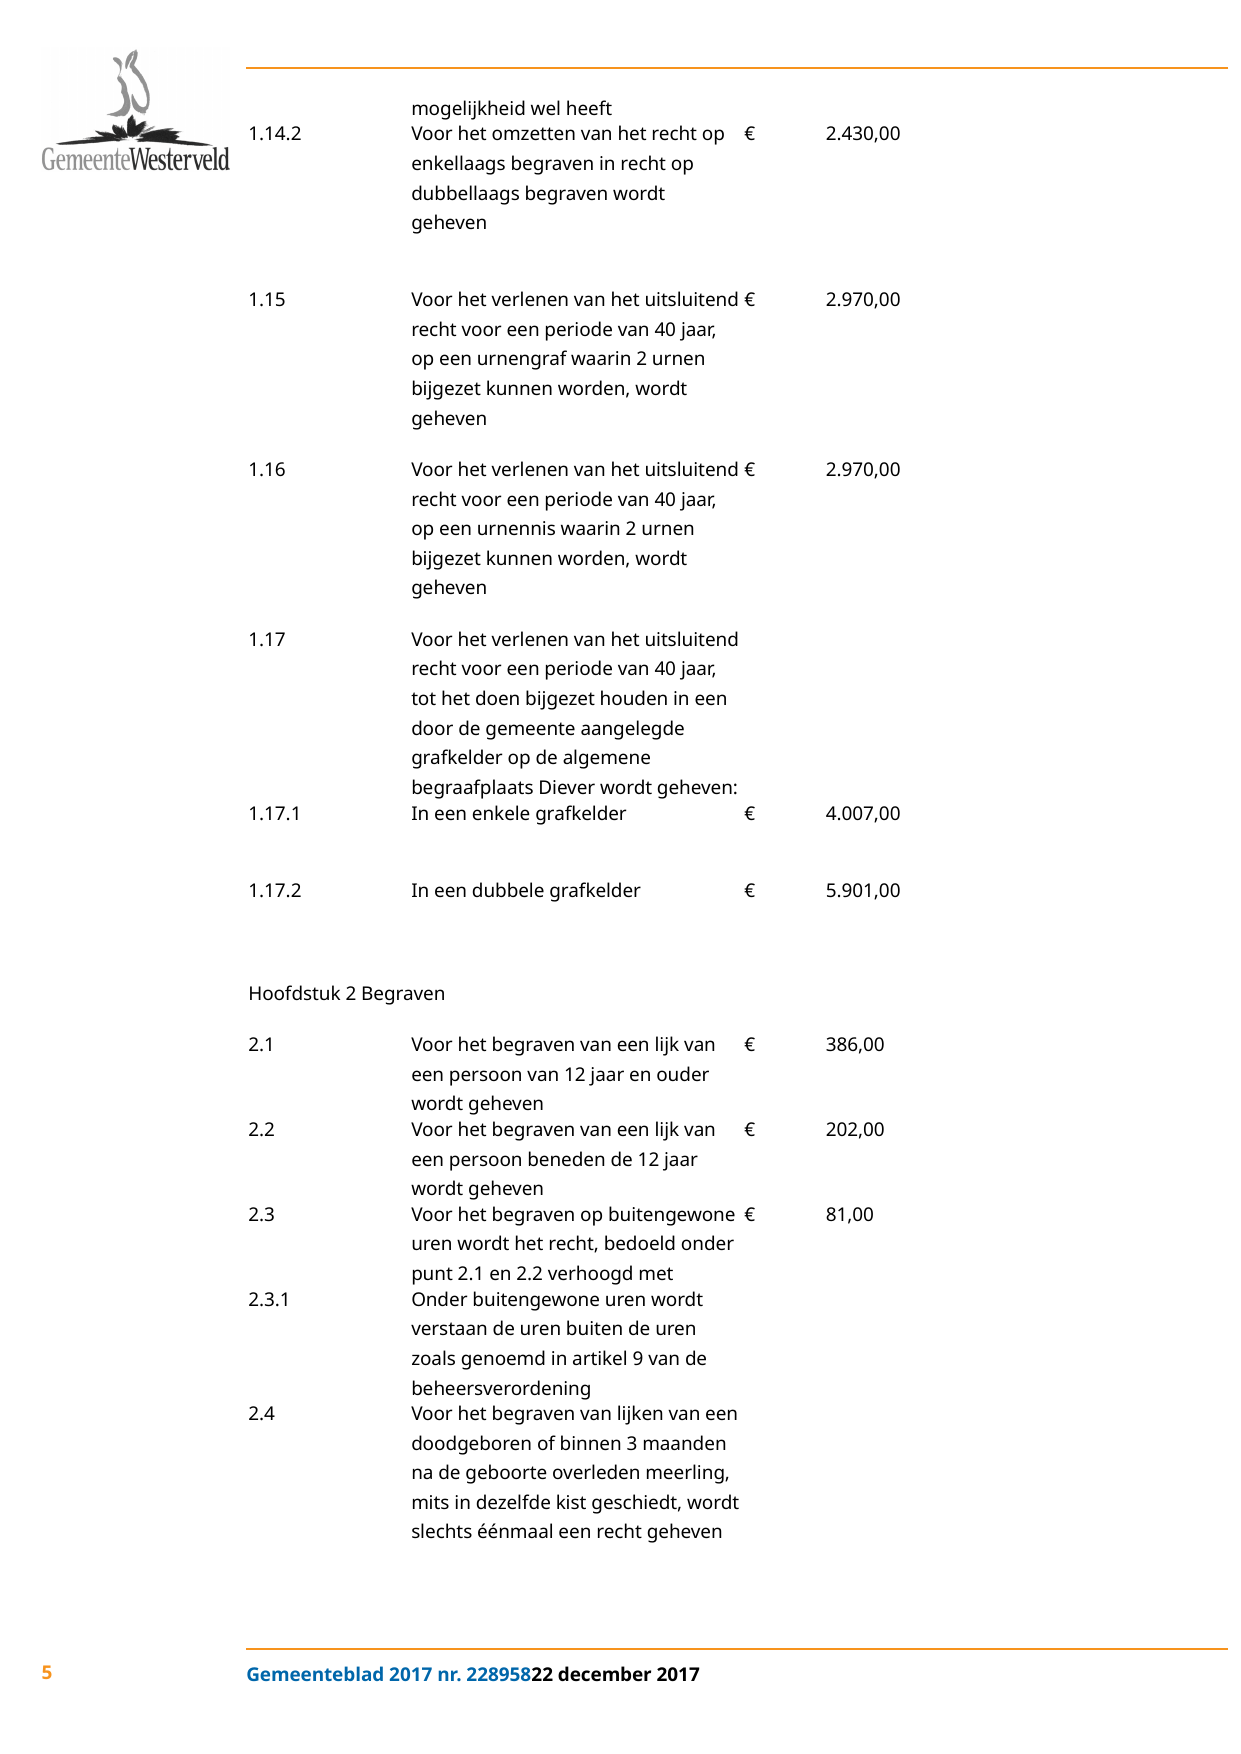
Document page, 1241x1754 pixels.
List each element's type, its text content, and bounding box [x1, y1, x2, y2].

table_cell 1.14.2 [248, 121, 411, 235]
table_cell 4.007,00 [826, 800, 1070, 825]
table_cell [744, 903, 826, 928]
table_cell [826, 954, 1070, 980]
table_cell 1.16 [248, 456, 411, 600]
table_cell [744, 626, 826, 800]
table_cell 2.1 [248, 1031, 411, 1116]
table_cell [826, 95, 1070, 121]
table_cell € [744, 456, 826, 600]
table_cell 2.430,00 [826, 121, 1070, 235]
table_cell [826, 928, 1070, 954]
table_cell Voor het omzetten van het recht op enkellaags begraven in recht op dubbellaags begraven wordt geheven [411, 121, 744, 235]
table_cell [248, 928, 411, 954]
table_cell [744, 1400, 826, 1544]
table_cell Voor het verlenen van het uitsluitend recht voor een periode van 40 jaar, op een urnengraf waarin 2 urnen bijgezet kunnen worden, wordt geheven [411, 286, 744, 431]
table_cell 2.3 [248, 1201, 411, 1286]
table_cell [826, 1545, 1070, 1570]
table_cell [826, 851, 1070, 877]
table_cell [744, 928, 826, 954]
table_cell In een enkele grafkelder [411, 800, 744, 825]
table_cell [248, 261, 411, 286]
table_cell [826, 1400, 1070, 1544]
table_cell 2.2 [248, 1116, 411, 1201]
table_cell 2.970,00 [826, 286, 1070, 431]
table_cell [248, 600, 411, 626]
table_cell [744, 95, 826, 121]
table_cell 2.970,00 [826, 456, 1070, 600]
table_cell [826, 1006, 1070, 1031]
table_cell € [744, 800, 826, 825]
table_cell Voor het begraven van een lijk van een persoon beneden de 12 jaar wordt geheven [411, 1116, 744, 1201]
table_cell [411, 903, 744, 928]
table_cell 1.17.2 [248, 877, 411, 903]
table_cell [826, 235, 1070, 261]
table_cell [248, 851, 411, 877]
table_cell [744, 825, 826, 851]
table_cell [744, 235, 826, 261]
table_cell [826, 626, 1070, 800]
table_cell [744, 431, 826, 456]
table_cell € [744, 1031, 826, 1116]
table_cell 202,00 [826, 1116, 1070, 1201]
table_cell Voor het begraven op buitengewone uren wordt het recht, bedoeld onder punt 2.1 en 2.2 verhoogd met [411, 1201, 744, 1286]
table_cell 1.17.1 [248, 800, 411, 825]
table_cell [411, 825, 744, 851]
table_cell € [744, 1201, 826, 1286]
table_cell [248, 825, 411, 851]
table_cell [248, 1545, 411, 1570]
table_cell [826, 903, 1070, 928]
table_cell [411, 600, 744, 626]
table_cell € [744, 286, 826, 431]
table_cell [744, 1545, 826, 1570]
table_cell [248, 1006, 411, 1031]
table_cell [248, 1570, 411, 1596]
table_cell 386,00 [826, 1031, 1070, 1116]
table_cell [744, 1006, 826, 1031]
table_cell 2.4 [248, 1400, 411, 1544]
table_cell € [744, 121, 826, 235]
table_cell Voor het begraven van lijken van een doodgeboren of binnen 3 maanden na de geboorte overleden meerling, mits in dezelfde kist geschiedt, wordt slechts éénmaal een recht geheven [411, 1400, 744, 1544]
table_cell € [744, 1116, 826, 1201]
table_cell [826, 431, 1070, 456]
table_cell [411, 431, 744, 456]
table_cell Voor het begraven van een lijk van een persoon van 12 jaar en ouder wordt geheven [411, 1031, 744, 1116]
table_cell In een dubbele grafkelder [411, 877, 744, 903]
table_cell [411, 851, 744, 877]
table_cell [826, 980, 1070, 1006]
picture [41, 47, 231, 172]
table_cell [744, 980, 826, 1006]
table_cell mogelijkheid wel heeft [411, 95, 744, 121]
table_cell Onder buitengewone uren wordt verstaan de uren buiten de uren zoals genoemd in artikel 9 van de beheersverordening [411, 1286, 744, 1400]
table_cell [411, 954, 744, 980]
table_cell [411, 928, 744, 954]
table_cell [744, 600, 826, 626]
table_cell [248, 235, 411, 261]
table_cell [744, 1570, 826, 1596]
table_cell [411, 1006, 744, 1031]
table_cell [744, 261, 826, 286]
table_cell [248, 95, 411, 121]
table_cell [248, 903, 411, 928]
table_cell [826, 825, 1070, 851]
table_cell [826, 600, 1070, 626]
table_cell [744, 954, 826, 980]
table_cell € [744, 877, 826, 903]
table_cell [411, 261, 744, 286]
table_cell [411, 235, 744, 261]
table_cell [826, 1570, 1070, 1596]
table_cell [744, 851, 826, 877]
table_cell 1.15 [248, 286, 411, 431]
table_cell [248, 954, 411, 980]
table_cell [248, 431, 411, 456]
table_cell Voor het verlenen van het uitsluitend recht voor een periode van 40 jaar, op een urnennis waarin 2 urnen bijgezet kunnen worden, wordt geheven [411, 456, 744, 600]
table_cell [744, 1286, 826, 1400]
table_cell 2.3.1 [248, 1286, 411, 1400]
table_cell 81,00 [826, 1201, 1070, 1286]
table_cell [826, 261, 1070, 286]
table_cell [411, 1545, 744, 1570]
table_cell Voor het verlenen van het uitsluitend recht voor een periode van 40 jaar, tot het doen bijgezet houden in een door de gemeente aangelegde grafkelder op de algemene begraafplaats Diever wordt geheven: [411, 626, 744, 800]
table_cell Hoofdstuk 2 Begraven [248, 980, 744, 1006]
table_cell [826, 1286, 1070, 1400]
table_cell [411, 1570, 744, 1596]
table_cell 1.17 [248, 626, 411, 800]
table_cell 5.901,00 [826, 877, 1070, 903]
